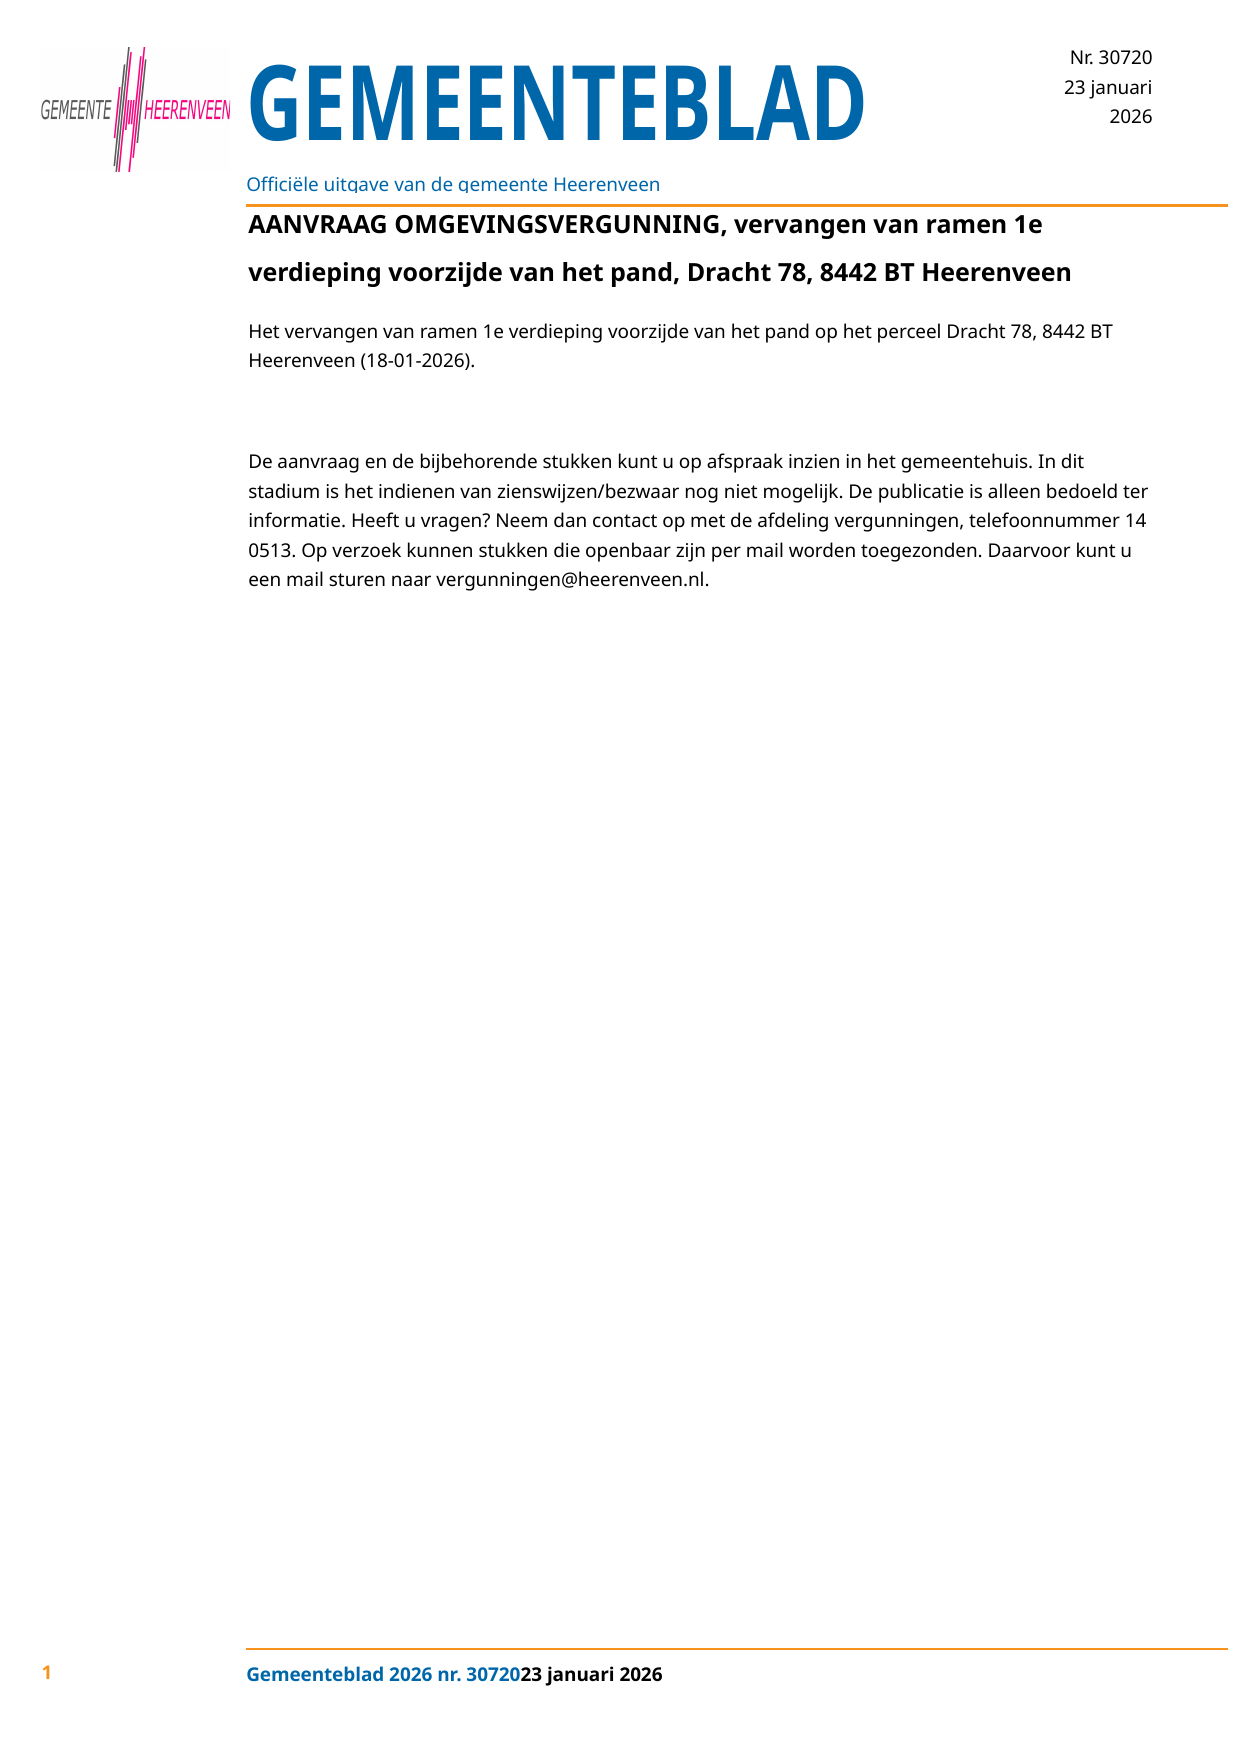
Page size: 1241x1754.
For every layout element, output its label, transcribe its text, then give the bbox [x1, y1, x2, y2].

text AANVRAAG OMGEVINGSVERGUNNING, vervangen van ramen 1e verdieping voorzijde van het pand, Dracht 78, 8442 BT Heerenveen [248, 207, 1152, 288]
text Het vervangen van ramen 1e verdieping voorzijde van het pand op het perceel Dracht 78, 8442 BT Heerenveen (18-01-2026). [248, 318, 1152, 373]
picture [41, 47, 231, 172]
text De aanvraag en de bijbehorende stukken kunt u op afspraak inzien in het gemeentehuis. In dit stadium is het indienen van zienswijzen/bezwaar nog niet mogelijk. De publicatie is alleen bedoeld ter informatie. Heeft u vragen? Neem dan contact op met de afdeling vergunningen, telefoonnummer 14 0513. Op verzoek kunnen stukken die openbaar zijn per mail worden toegezonden. Daarvoor kunt u een mail sturen naar vergunningen@heerenveen.nl. [248, 448, 1152, 592]
